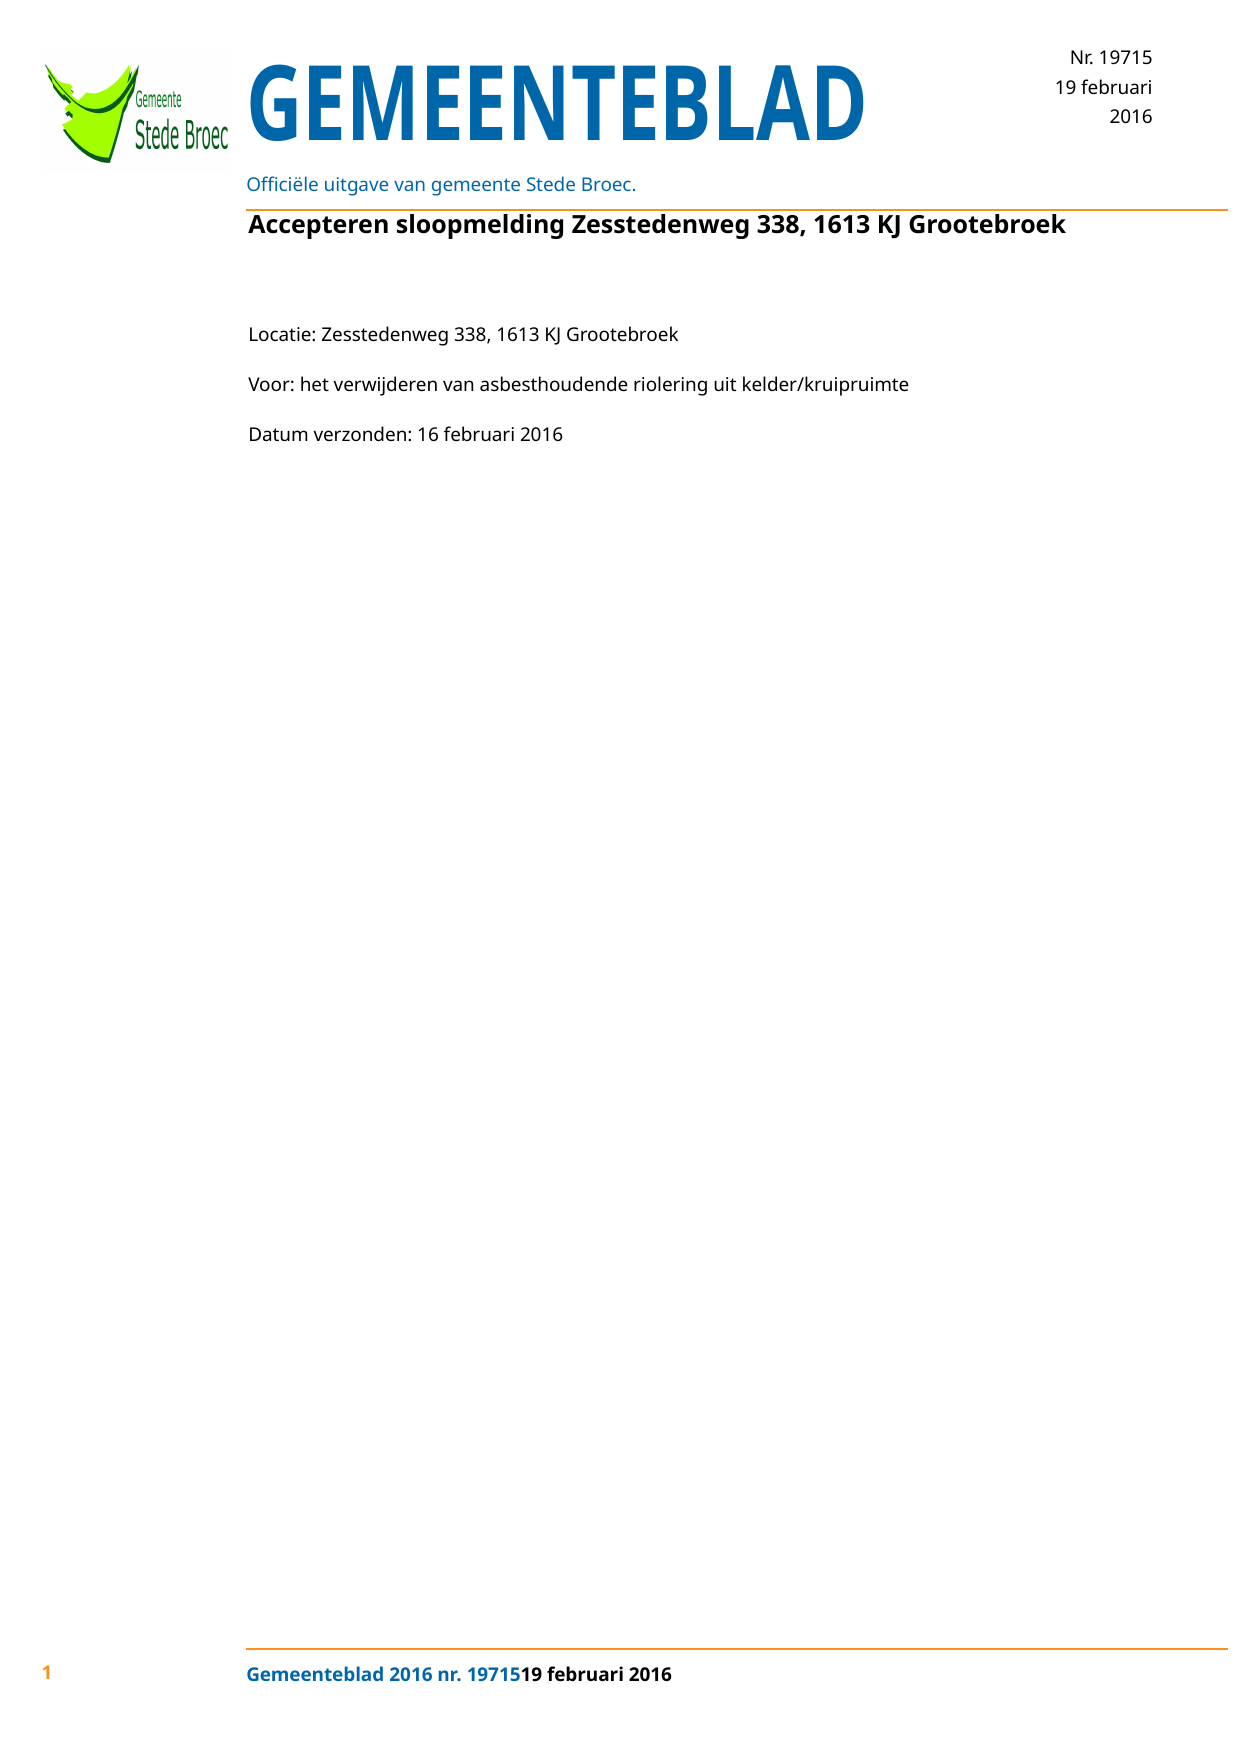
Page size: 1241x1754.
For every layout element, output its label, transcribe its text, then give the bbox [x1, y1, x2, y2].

picture [41, 47, 231, 172]
text Accepteren sloopmelding Zesstedenweg 338, 1613 KJ Grootebroek [248, 211, 1152, 241]
text Datum verzonden: 16 februari 2016 [248, 422, 1152, 447]
text Locatie: Zesstedenweg 338, 1613 KJ Grootebroek [248, 321, 1152, 346]
text Voor: het verwijderen van asbesthoudende riolering uit kelder/kruipruimte [248, 371, 1152, 397]
